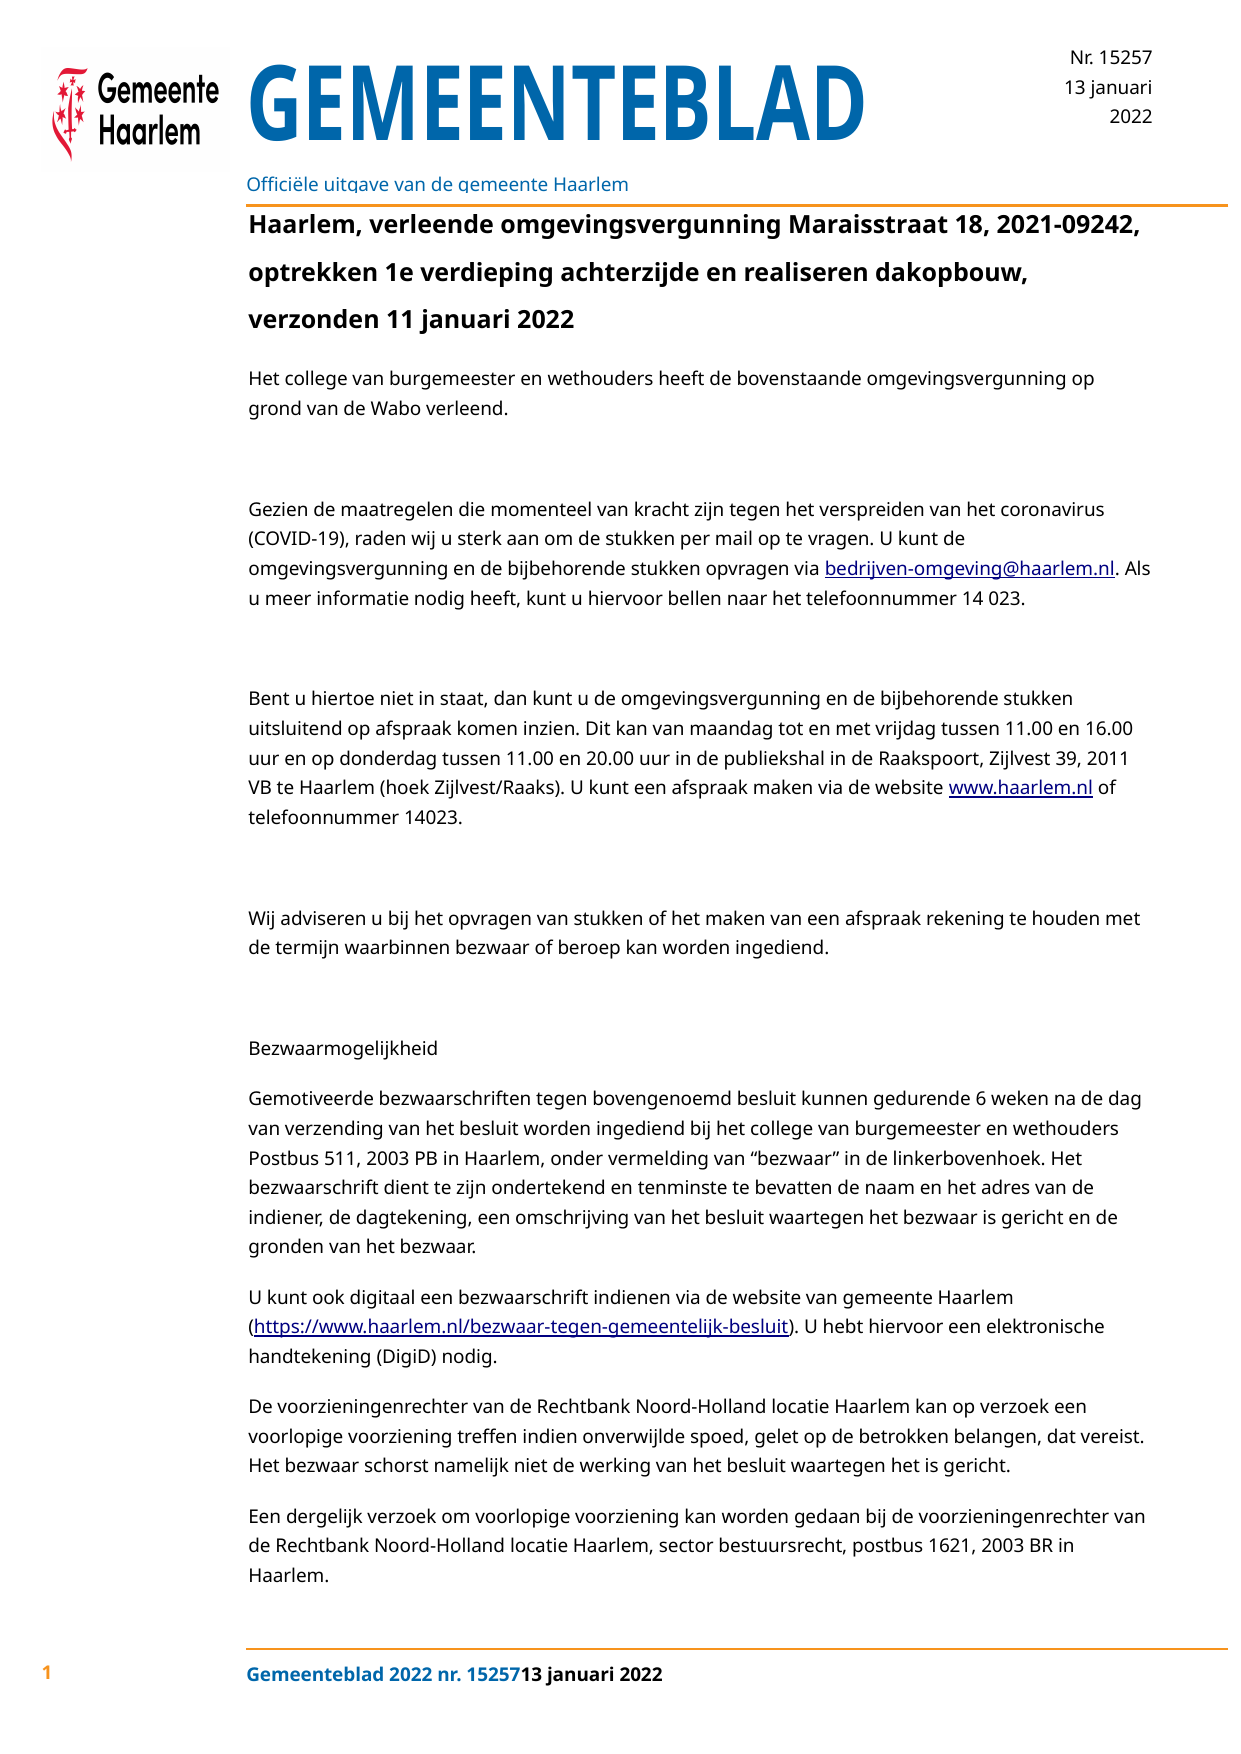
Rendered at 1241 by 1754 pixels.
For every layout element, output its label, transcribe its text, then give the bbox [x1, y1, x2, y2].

text Een dergelijk verzoek om voorlopige voorziening kan worden gedaan bij de voorzieningenrechter van de Rechtbank Noord-Holland locatie Haarlem, sector bestuursrecht, postbus 1621, 2003 BR in Haarlem. [248, 1503, 1152, 1588]
text Haarlem, verleende omgevingsvergunning Maraisstraat 18, 2021-09242, optrekken 1e verdieping achterzijde en realiseren dakopbouw, verzonden 11 januari 2022 [248, 207, 1152, 336]
text U kunt ook digitaal een bezwaarschrift indienen via de website van gemeente Haarlem (https://www.haarlem.nl/bezwaar-tegen-gemeentelijk-besluit). U hebt hiervoor een elektronische handtekening (DigiD) nodig. [248, 1284, 1152, 1369]
picture [41, 47, 231, 172]
text Gemotiveerde bezwaarschriften tegen bovengenoemd besluit kunnen gedurende 6 weken na de dag van verzending van het besluit worden ingediend bij het college van burgemeester en wethouders Postbus 511, 2003 PB in Haarlem, onder vermelding van “bezwaar” in de linkerbovenhoek. Het bezwaarschrift dient te zijn ondertekend en tenminste te bevatten de naam en het adres van de indiener, de dagtekening, een omschrijving van het besluit waartegen het bezwaar is gericht en de gronden van het bezwaar. [248, 1086, 1152, 1259]
text Bezwaarmogelijkheid [248, 1035, 1152, 1061]
text Gezien de maatregelen die momenteel van kracht zijn tegen het verspreiden van het coronavirus (COVID-19), raden wij u sterk aan om de stukken per mail op te vragen. U kunt de omgevingsvergunning en de bijbehorende stukken opvragen via bedrijven-omgeving@haarlem.nl. Als u meer informatie nodig heeft, kunt u hiervoor bellen naar het telefoonnummer 14 023. [248, 496, 1152, 610]
text Bent u hiertoe niet in staat, dan kunt u de omgevingsvergunning en de bijbehorende stukken uitsluitend op afspraak komen inzien. Dit kan van maandag tot en met vrijdag tussen 11.00 en 16.00 uur en op donderdag tussen 11.00 en 20.00 uur in de publiekshal in de Raakspoort, Zijlvest 39, 2011 VB te Haarlem (hoek Zijlvest/Raaks). U kunt een afspraak maken via de website www.haarlem.nl of telefoonnummer 14023. [248, 686, 1152, 829]
text Het college van burgemeester en wethouders heeft de bovenstaande omgevingsvergunning op grond van de Wabo verleend. [248, 366, 1152, 421]
text De voorzieningenrechter van de Rechtbank Noord-Holland locatie Haarlem kan op verzoek een voorlopige voorziening treffen indien onverwijlde spoed, gelet op de betrokken belangen, dat vereist. Het bezwaar schorst namelijk niet de werking van het besluit waartegen het is gericht. [248, 1393, 1152, 1478]
text Wij adviseren u bij het opvragen van stukken of het maken van een afspraak rekening te houden met de termijn waarbinnen bezwaar of beroep kan worden ingediend. [248, 905, 1152, 960]
